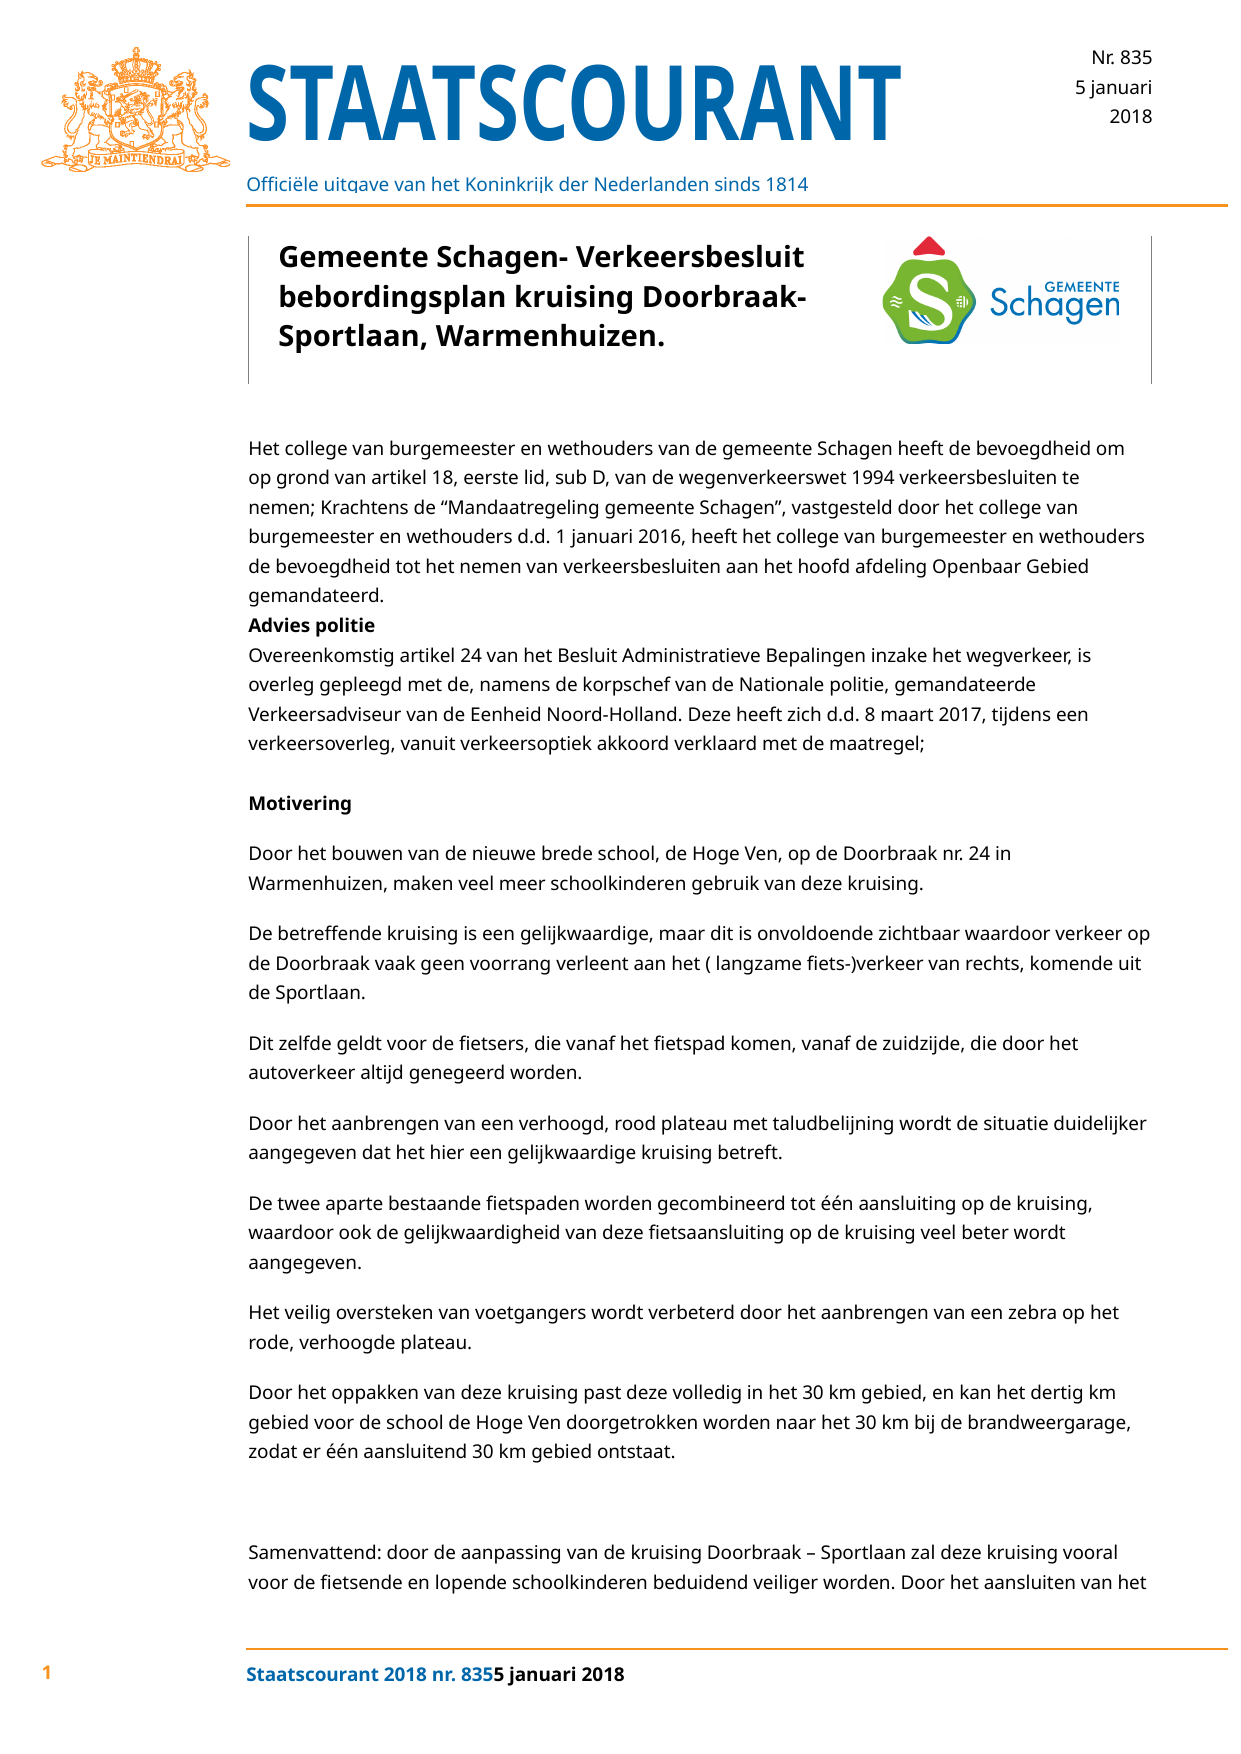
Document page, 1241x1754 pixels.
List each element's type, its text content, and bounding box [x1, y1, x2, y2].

text Het veilig oversteken van voetgangers wordt verbeterd door het aanbrengen van een zebra op het rode, verhoogde plateau. [248, 1299, 1152, 1354]
text Door het bouwen van de nieuwe brede school, de Hoge Ven, op de Doorbraak nr. 24 in Warmenhuizen, maken veel meer schoolkinderen gebruik van deze kruising. [248, 840, 1152, 895]
text De twee aparte bestaande fietspaden worden gecombineerd tot één aansluiting op de kruising, waardoor ook de gelijkwaardigheid van deze fietsaansluiting op de kruising veel beter wordt aangegeven. [248, 1190, 1152, 1274]
picture [882, 236, 1119, 344]
text Overeenkomstig artikel 24 van het Besluit Administratieve Bepalingen inzake het wegverkeer, is overleg gepleegd met de, namens de korpschef van de Nationale politie, gemandateerde Verkeersadviseur van de Eenheid Noord-Holland. Deze heeft zich d.d. 8 maart 2017, tijdens een verkeersoverleg, vanuit verkeersoptiek akkoord verklaard met de maatregel; [248, 642, 1152, 756]
table_header Gemeente Schagen- Verkeersbesluit bebordingsplan kruising Doorbraak-Sportlaan, Warmenhuizen. [249, 236, 850, 384]
picture [41, 47, 231, 172]
text Het college van burgemeester en wethouders van de gemeente Schagen heeft de bevoegdheid om op grond van artikel 18, eerste lid, sub D, van de wegenverkeerswet 1994 verkeersbesluiten te nemen; Krachtens de “Mandaatregeling gemeente Schagen”, vastgesteld door het college van burgemeester en wethouders d.d. 1 januari 2016, heeft het college van burgemeester en wethouders de bevoegdheid tot het nemen van verkeersbesluiten aan het hoofd afdeling Openbaar Gebied gemandateerd. [248, 435, 1152, 608]
text De betreffende kruising is een gelijkwaardige, maar dit is onvoldoende zichtbaar waardoor verkeer op de Doorbraak vaak geen voorrang verleent aan het ( langzame fiets-)verkeer van rechts, komende uit de Sportlaan. [248, 920, 1152, 1005]
text Motivering [248, 790, 1152, 815]
text Dit zelfde geldt voor de fietsers, die vanaf het fietspad komen, vanaf de zuidzijde, die door het autoverkeer altijd genegeerd worden. [248, 1030, 1152, 1085]
text Advies politie [248, 612, 1152, 638]
table_header [850, 236, 1151, 384]
text Door het aanbrengen van een verhoogd, rood plateau met taludbelijning wordt de situatie duidelijker aangegeven dat het hier een gelijkwaardige kruising betreft. [248, 1110, 1152, 1165]
text Samenvattend: door de aanpassing van de kruising Doorbraak – Sportlaan zal deze kruising vooral voor de fietsende en lopende schoolkinderen beduidend veiliger worden. Door het aansluiten van het [248, 1539, 1152, 1594]
text Door het oppakken van deze kruising past deze volledig in het 30 km gebied, en kan het dertig km gebied voor de school de Hoge Ven doorgetrokken worden naar het 30 km bij de brandweergarage, zodat er één aansluitend 30 km gebied ontstaat. [248, 1379, 1152, 1464]
